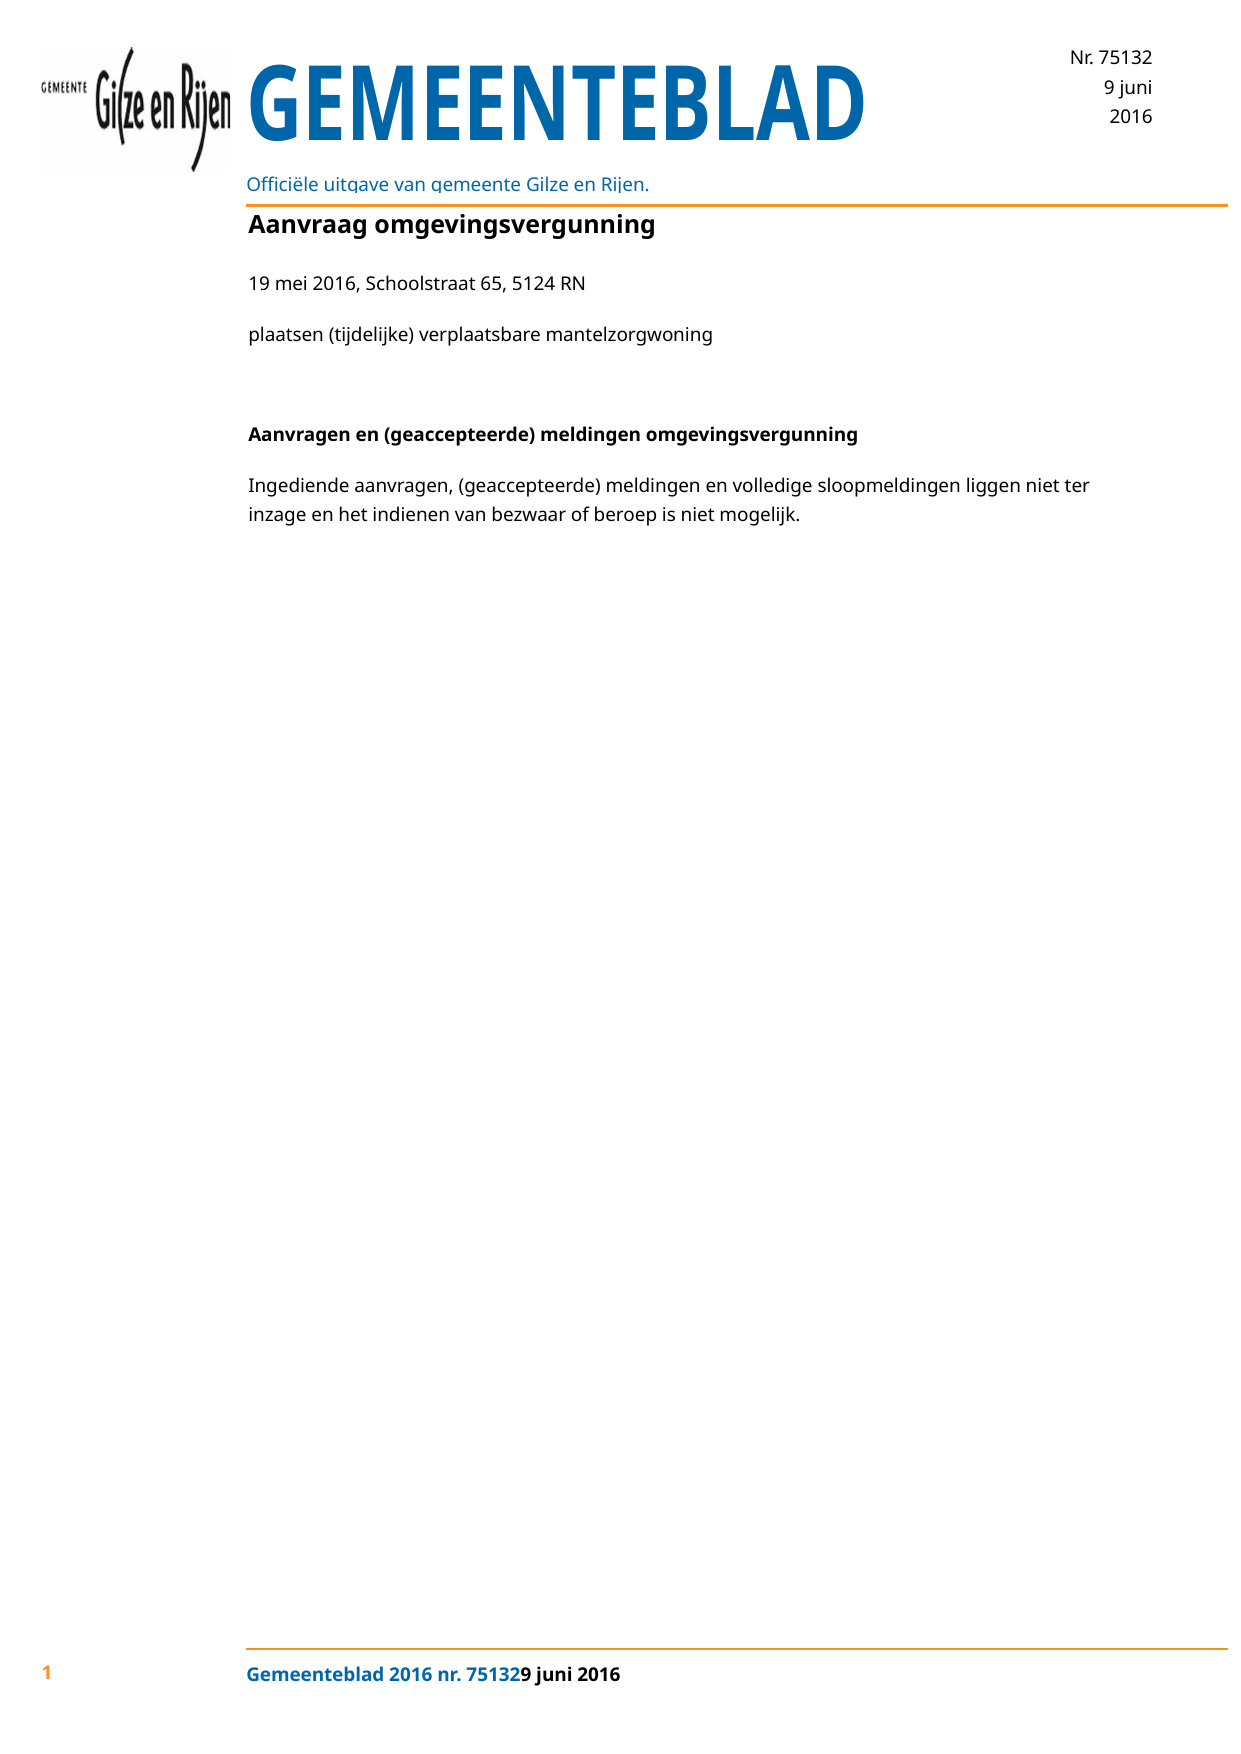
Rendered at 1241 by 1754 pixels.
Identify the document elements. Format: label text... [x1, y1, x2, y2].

text Ingediende aanvragen, (geaccepteerde) meldingen en volledige sloopmeldingen liggen niet ter inzage en het indienen van bezwaar of beroep is niet mogelijk. [248, 472, 1152, 527]
text 19 mei 2016, Schoolstraat 65, 5124 RN [248, 270, 1152, 296]
text Aanvraag omgevingsvergunning [248, 207, 1152, 241]
text plaatsen (tijdelijke) verplaatsbare mantelzorgwoning [248, 321, 1152, 346]
text Aanvragen en (geaccepteerde) meldingen omgevingsvergunning [248, 422, 1152, 447]
picture [41, 47, 231, 172]
